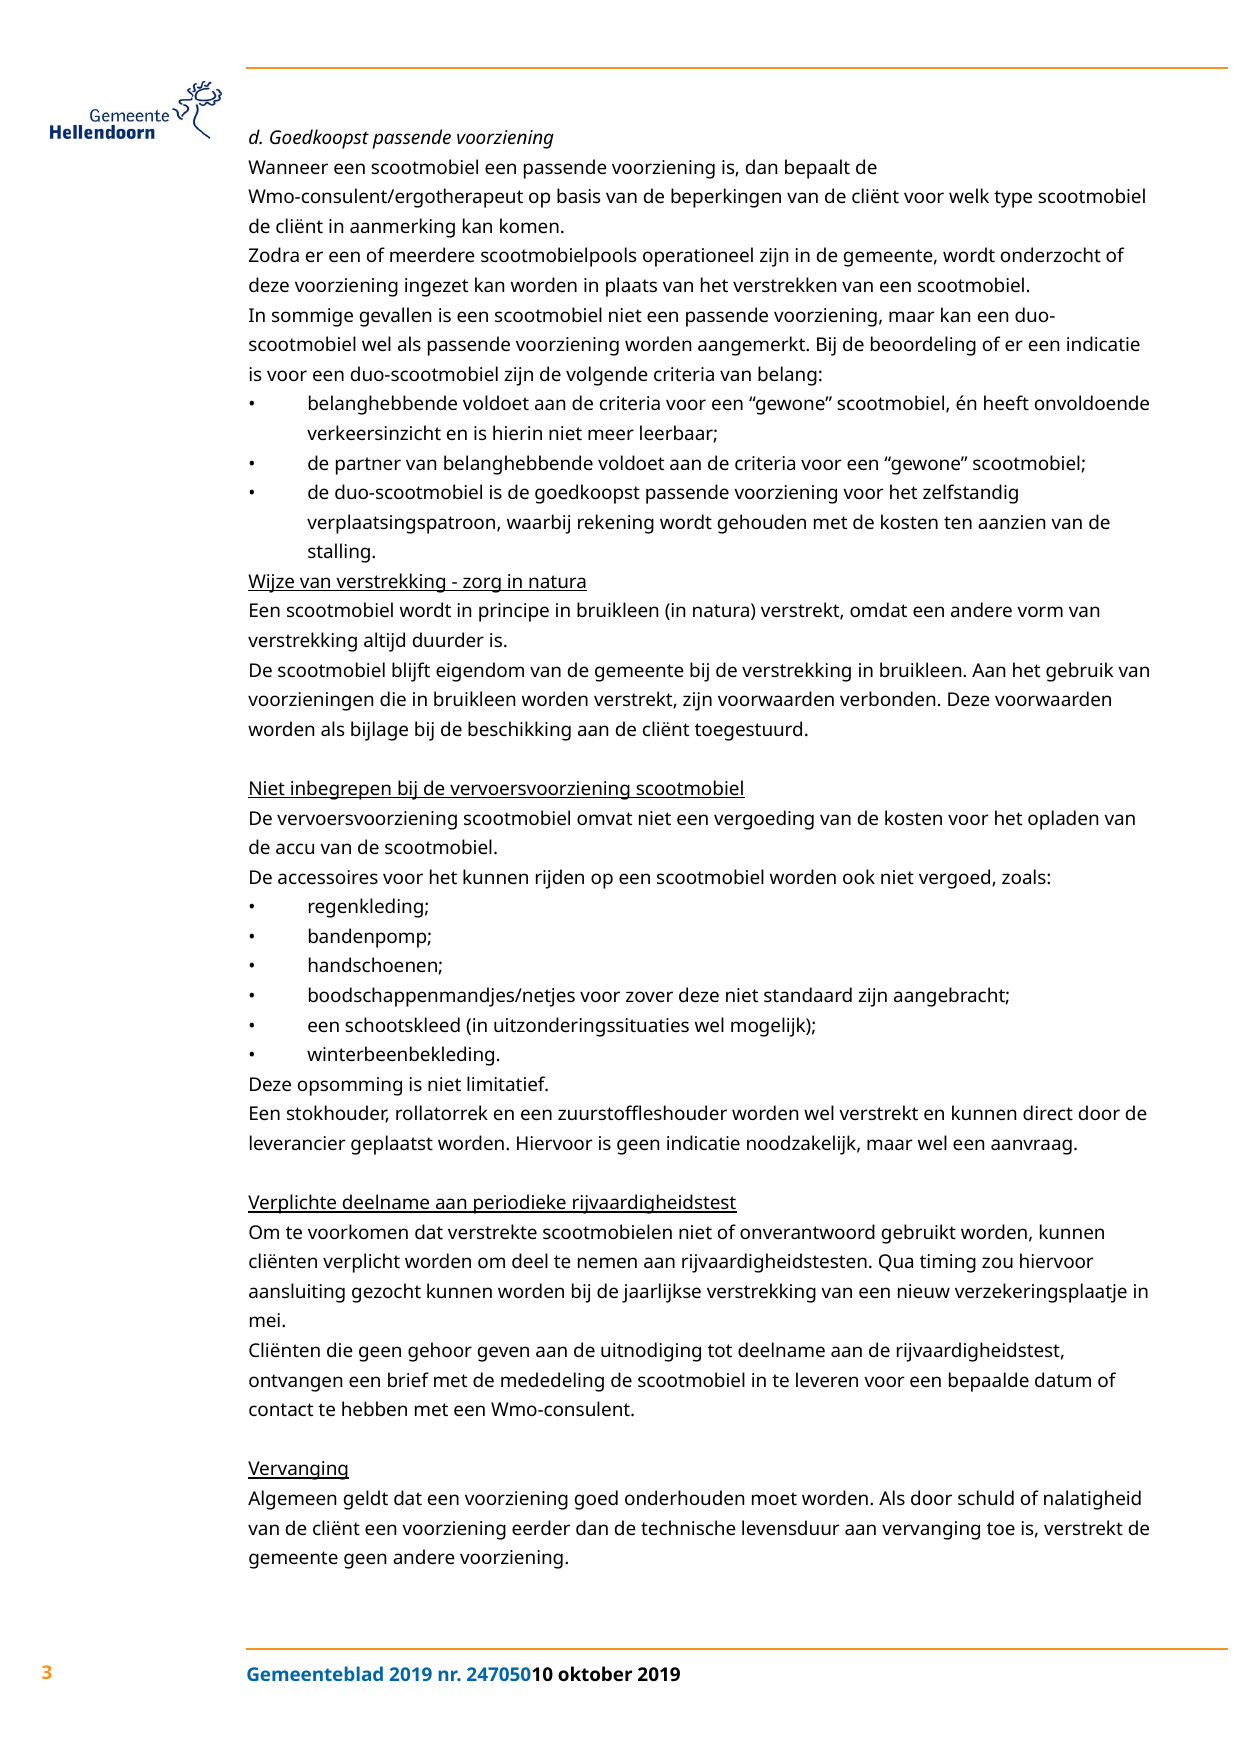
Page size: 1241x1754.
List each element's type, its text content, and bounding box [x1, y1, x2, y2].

list handschoenen; [248, 953, 1152, 978]
text Wanneer een scootmobiel een passende voorziening is, dan bepaalt de Wmo-consulent/ergotherapeut op basis van de beperkingen van de cliënt voor welk type scootmobiel de cliënt in aanmerking kan komen. [248, 154, 1152, 239]
list boodschappenmandjes/netjes voor zover deze niet standaard zijn aangebracht; [248, 982, 1152, 1008]
text In sommige gevallen is een scootmobiel niet een passende voorziening, maar kan een duo-scootmobiel wel als passende voorziening worden aangemerkt. Bij de beoordeling of er een indicatie is voor een duo-scootmobiel zijn de volgende criteria van belang: [248, 302, 1152, 387]
text De accessoires voor het kunnen rijden op een scootmobiel worden ook niet vergoed, zoals: [248, 864, 1152, 890]
text Een scootmobiel wordt in principe in bruikleen (in natura) verstrekt, omdat een andere vorm van verstrekking altijd duurder is. [248, 598, 1152, 653]
text Verplichte deelname aan periodieke rijvaardigheidstest [248, 1189, 1152, 1215]
text Cliënten die geen gehoor geven aan de uitnodiging tot deelname aan de rijvaardigheidstest, ontvangen een brief met de mededeling de scootmobiel in te leveren voor een bepaalde datum of contact te hebben met een Wmo-consulent. [248, 1337, 1152, 1422]
text Wijze van verstrekking - zorg in natura [248, 568, 1152, 594]
list belanghebbende voldoet aan de criteria voor een “gewone” scootmobiel, én heeft onvoldoende verkeersinzicht en is hierin niet meer leerbaar; [248, 391, 1152, 446]
list regenkleding; [248, 893, 1152, 919]
text Vervanging [248, 1456, 1152, 1481]
text Een stokhouder, rollatorrek en een zuurstoffleshouder worden wel verstrekt en kunnen direct door de leverancier geplaatst worden. Hiervoor is geen indicatie noodzakelijk, maar wel een aanvraag. [248, 1101, 1152, 1156]
text d. Goedkoopst passende voorziening [248, 124, 1152, 150]
picture [41, 47, 231, 172]
text Om te voorkomen dat verstrekte scootmobielen niet of onverantwoord gebruikt worden, kunnen cliënten verplicht worden om deel te nemen aan rijvaardigheidstesten. Qua timing zou hiervoor aansluiting gezocht kunnen worden bij de jaarlijkse verstrekking van een nieuw verzekeringsplaatje in mei. [248, 1219, 1152, 1333]
text Niet inbegrepen bij de vervoersvoorziening scootmobiel [248, 775, 1152, 801]
list de duo-scootmobiel is de goedkoopst passende voorziening voor het zelfstandig verplaatsingspatroon, waarbij rekening wordt gehouden met de kosten ten aanzien van de stalling. [248, 479, 1152, 564]
text Algemeen geldt dat een voorziening goed onderhouden moet worden. Als door schuld of nalatigheid van de cliënt een voorziening eerder dan de technische levensduur aan vervanging toe is, verstrekt de gemeente geen andere voorziening. [248, 1485, 1152, 1570]
text Deze opsomming is niet limitatief. [248, 1071, 1152, 1097]
list bandenpomp; [248, 923, 1152, 949]
list winterbeenbekleding. [248, 1041, 1152, 1067]
text De scootmobiel blijft eigendom van de gemeente bij de verstrekking in bruikleen. Aan het gebruik van voorzieningen die in bruikleen worden verstrekt, zijn voorwaarden verbonden. Deze voorwaarden worden als bijlage bij de beschikking aan de cliënt toegestuurd. [248, 657, 1152, 742]
text De vervoersvoorziening scootmobiel omvat niet een vergoeding van de kosten voor het opladen van de accu van de scootmobiel. [248, 805, 1152, 860]
list een schootskleed (in uitzonderingssituaties wel mogelijk); [248, 1012, 1152, 1038]
list de partner van belanghebbende voldoet aan de criteria voor een “gewone” scootmobiel; [248, 450, 1152, 476]
text Zodra er een of meerdere scootmobielpools operationeel zijn in de gemeente, wordt onderzocht of deze voorziening ingezet kan worden in plaats van het verstrekken van een scootmobiel. [248, 243, 1152, 298]
